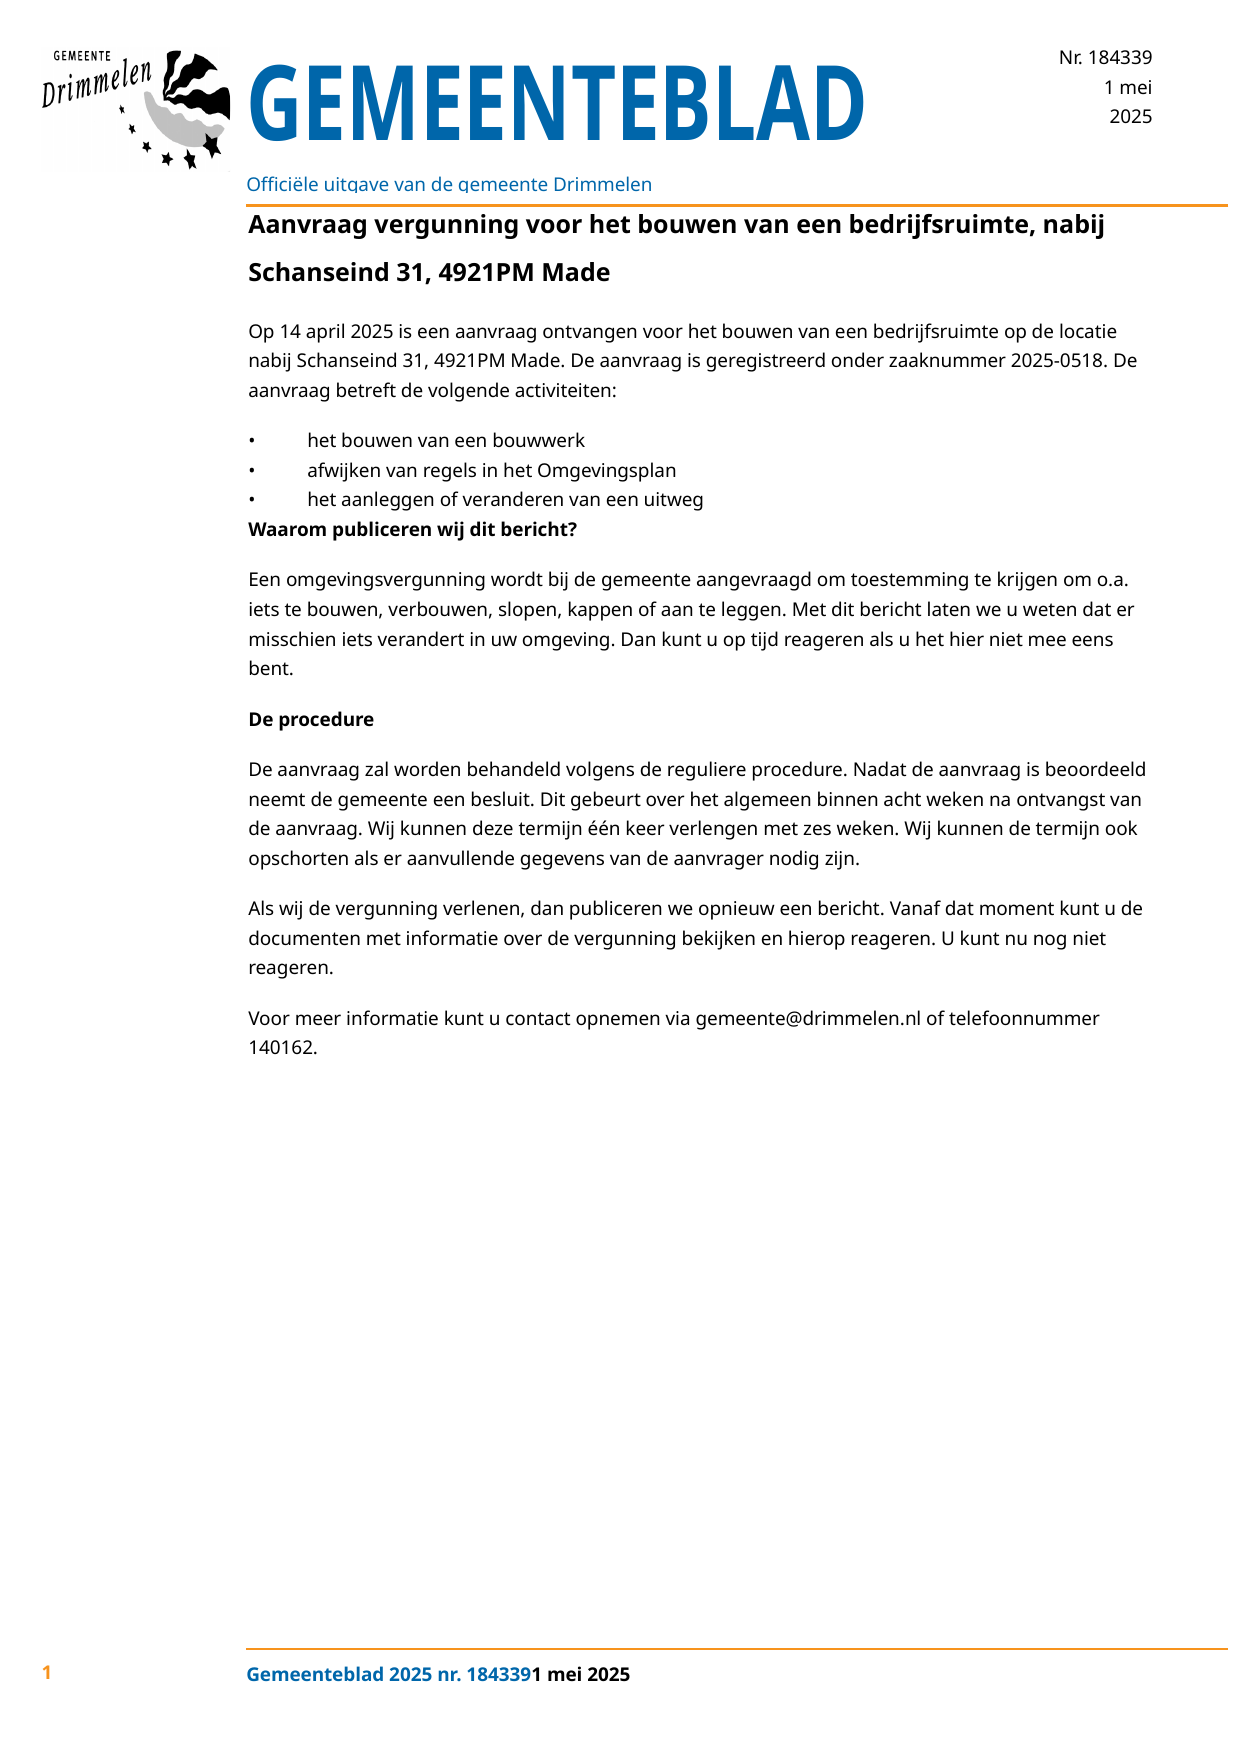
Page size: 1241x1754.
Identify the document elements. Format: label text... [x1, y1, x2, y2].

text De procedure [248, 706, 1152, 732]
text Aanvraag vergunning voor het bouwen van een bedrijfsruimte, nabij Schanseind 31, 4921PM Made [248, 207, 1152, 288]
text Als wij de vergunning verlenen, dan publiceren we opnieuw een bericht. Vanaf dat moment kunt u de documenten met informatie over de vergunning bekijken en hierop reageren. U kunt nu nog niet reageren. [248, 895, 1152, 980]
picture [41, 47, 231, 172]
text Waarom publiceren wij dit bericht? [248, 516, 1152, 542]
list afwijken van regels in het Omgevingsplan [248, 457, 1152, 483]
text De aanvraag zal worden behandeld volgens de reguliere procedure. Nadat de aanvraag is beoordeeld neemt de gemeente een besluit. Dit gebeurt over het algemeen binnen acht weken na ontvangst van de aanvraag. Wij kunnen deze termijn één keer verlengen met zes weken. Wij kunnen de termijn ook opschorten als er aanvullende gegevens van de aanvrager nodig zijn. [248, 756, 1152, 871]
list het aanleggen of veranderen van een uitweg [248, 487, 1152, 512]
list het bouwen van een bouwwerk [248, 427, 1152, 453]
text Voor meer informatie kunt u contact opnemen via gemeente@drimmelen.nl of telefoonnummer 140162. [248, 1005, 1152, 1060]
text Op 14 april 2025 is een aanvraag ontvangen voor het bouwen van een bedrijfsruimte op de locatie nabij Schanseind 31, 4921PM Made. De aanvraag is geregistreerd onder zaaknummer 2025-0518. De aanvraag betreft de volgende activiteiten: [248, 318, 1152, 403]
text Een omgevingsvergunning wordt bij de gemeente aangevraagd om toestemming te krijgen om o.a. iets te bouwen, verbouwen, slopen, kappen of aan te leggen. Met dit bericht laten we u weten dat er misschien iets verandert in uw omgeving. Dan kunt u op tijd reageren als u het hier niet mee eens bent. [248, 567, 1152, 681]
